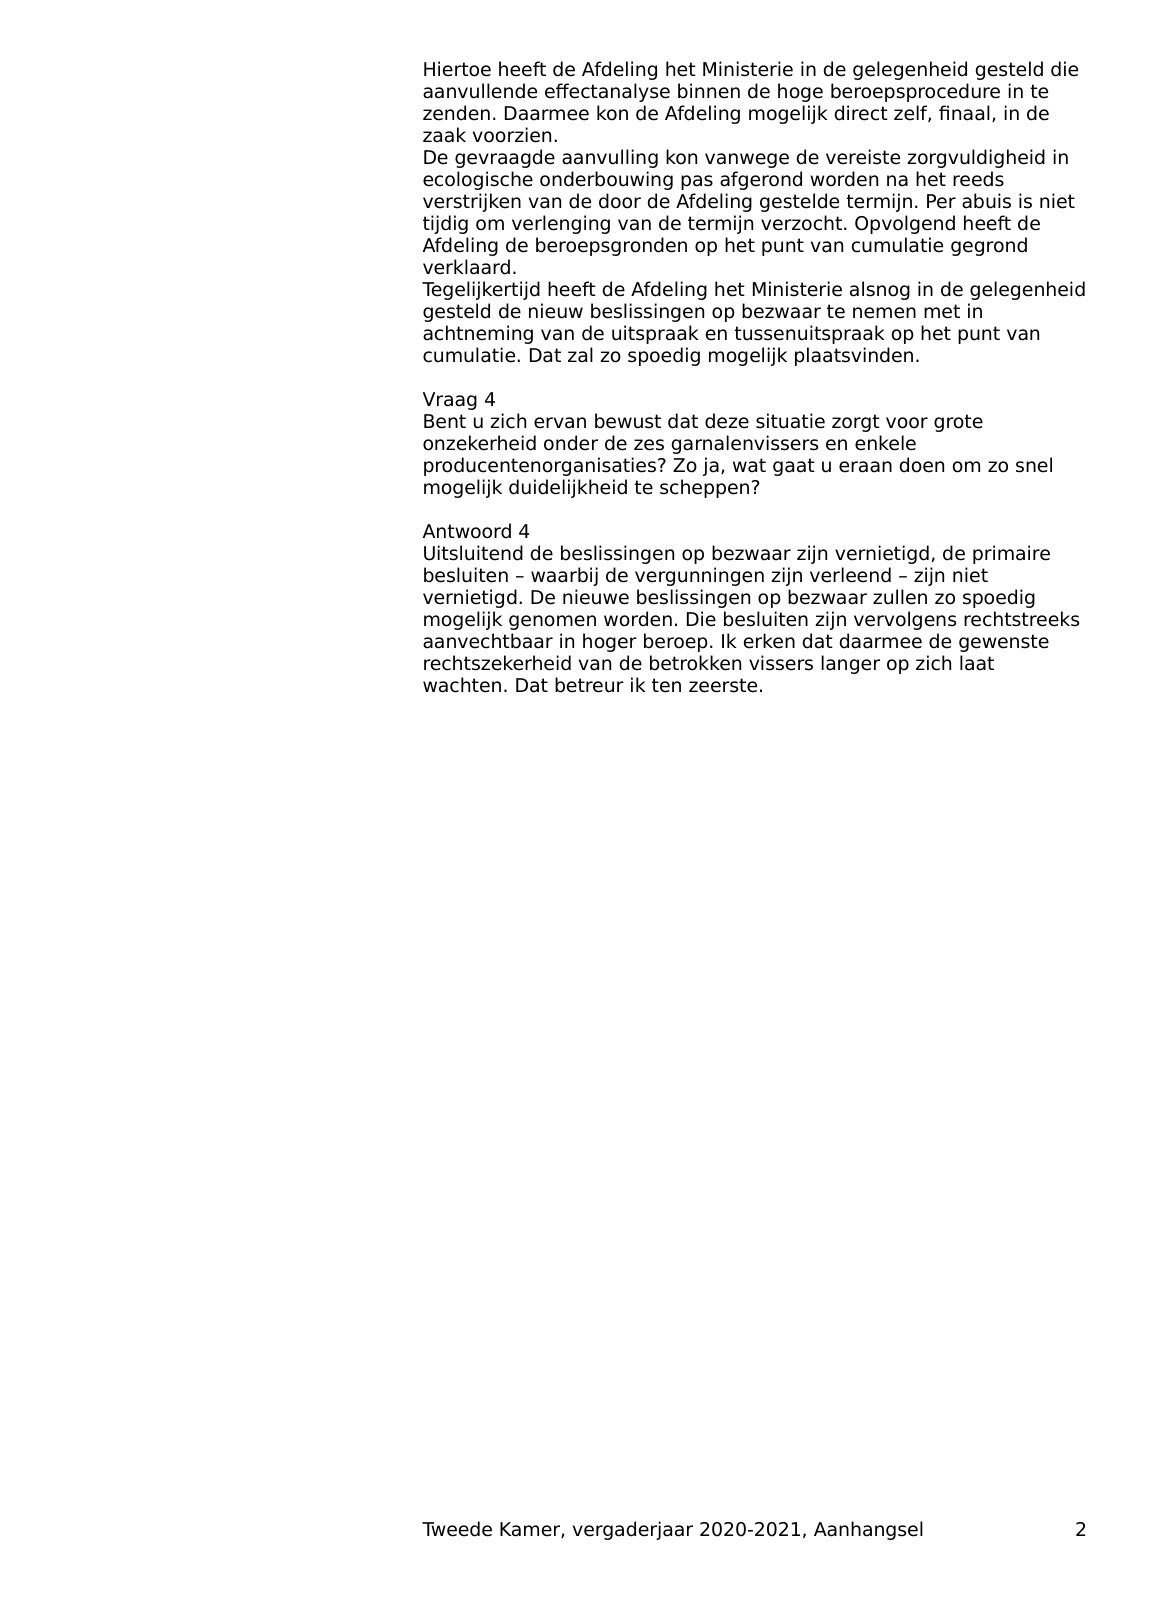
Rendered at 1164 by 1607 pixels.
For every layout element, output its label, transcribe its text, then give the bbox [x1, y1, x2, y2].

text Vraag 4 [422, 389, 1087, 411]
text De gevraagde aanvulling kon vanwege de vereiste zorgvuldigheid in ecologische onderbouwing pas afgerond worden na het reeds verstrijken van de door de Afdeling gestelde termijn. Per abuis is niet tijdig om verlenging van de termijn verzocht. Opvolgend heeft de Afdeling de beroepsgronden op het punt van cumulatie gegrond verklaard. [422, 147, 1087, 279]
text Antwoord 4 [422, 521, 1087, 543]
text Uitsluitend de beslissingen op bezwaar zijn vernietigd, de primaire besluiten – waarbij de vergunningen zijn verleend – zijn niet vernietigd. De nieuwe beslissingen op bezwaar zullen zo spoedig mogelijk genomen worden. Die besluiten zijn vervolgens rechtstreeks aanvechtbaar in hoger beroep. Ik erken dat daarmee de gewenste rechtszekerheid van de betrokken vissers langer op zich laat wachten. Dat betreur ik ten zeerste. [422, 543, 1087, 697]
text Bent u zich ervan bewust dat deze situatie zorgt voor grote onzekerheid onder de zes garnalenvissers en enkele producentenorganisaties? Zo ja, wat gaat u eraan doen om zo snel mogelijk duidelijkheid te scheppen? [422, 411, 1087, 499]
text Hiertoe heeft de Afdeling het Ministerie in de gelegenheid gesteld die aanvullende effectanalyse binnen de hoge beroepsprocedure in te zenden. Daarmee kon de Afdeling mogelijk direct zelf, finaal, in de zaak voorzien. [422, 59, 1087, 147]
text Tegelijkertijd heeft de Afdeling het Ministerie alsnog in de gelegenheid gesteld de nieuw beslissingen op bezwaar te nemen met in achtneming van de uitspraak en tussenuitspraak op het punt van cumulatie. Dat zal zo spoedig mogelijk plaatsvinden. [422, 279, 1087, 367]
